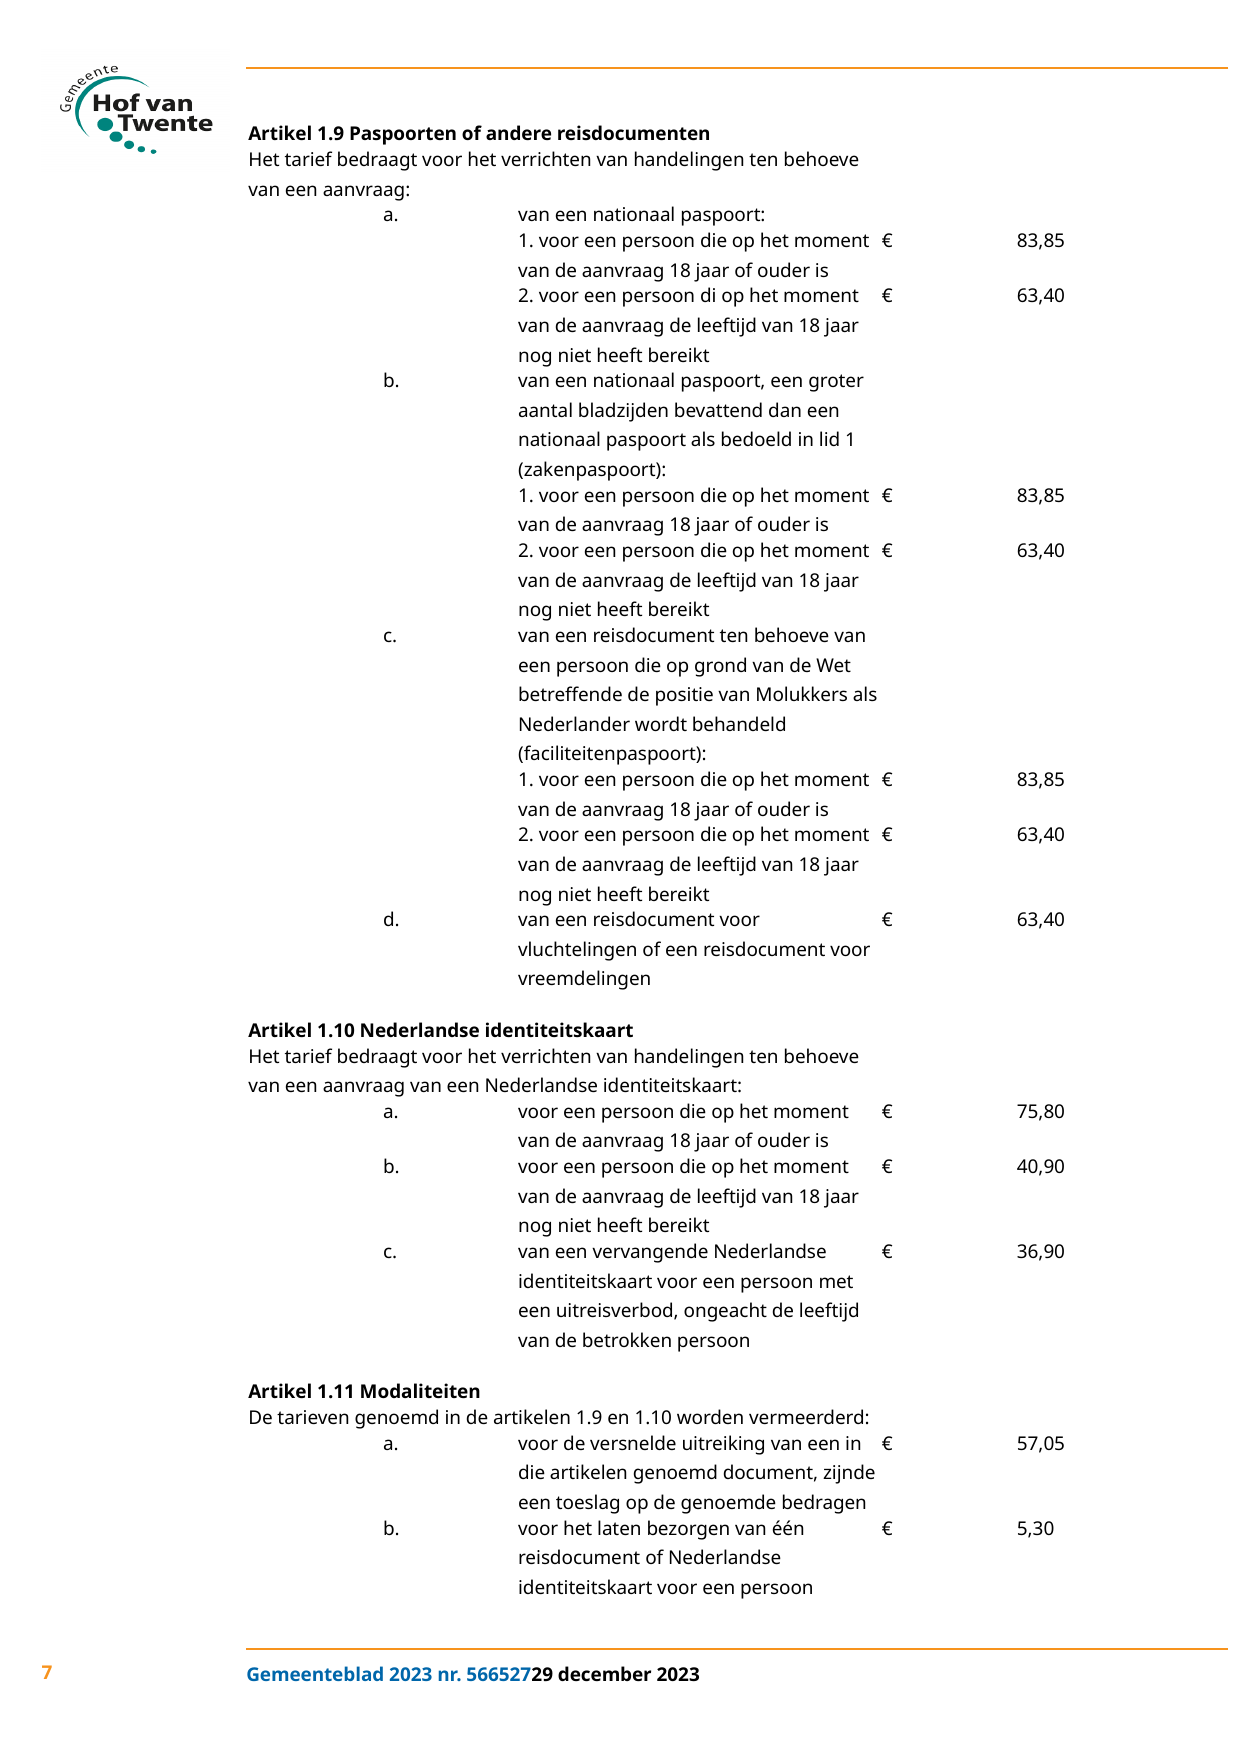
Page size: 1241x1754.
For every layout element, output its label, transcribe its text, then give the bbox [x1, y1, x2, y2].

table_cell c. [383, 1238, 518, 1353]
table_cell [248, 537, 383, 622]
table_cell De tarieven genoemd in de artikelen 1.9 en 1.10 worden vermeerderd: [248, 1404, 882, 1430]
table_cell [1017, 1379, 1152, 1404]
table_cell [1017, 622, 1152, 766]
table_cell [882, 121, 1017, 146]
table_cell [882, 1404, 1017, 1430]
table_cell 75,80 [1017, 1098, 1152, 1153]
table_cell [1017, 146, 1152, 202]
table_cell [882, 622, 1017, 766]
table_cell € [882, 482, 1017, 537]
table_cell [248, 991, 383, 1017]
table_cell [383, 1353, 518, 1378]
table_cell voor een persoon die op het moment van de aanvraag 18 jaar of ouder is [518, 1098, 882, 1153]
table_cell € [882, 1238, 1017, 1353]
table_cell van een reisdocument voor vluchtelingen of een reisdocument voor vreemdelingen [518, 906, 882, 991]
table_cell [518, 1353, 882, 1378]
table_cell [248, 368, 383, 482]
table_cell [1017, 1353, 1152, 1378]
table_cell voor de versnelde uitreiking van een in die artikelen genoemd document, zijnde een toeslag op de genoemde bedragen [518, 1430, 882, 1515]
table_cell [1017, 202, 1152, 227]
table_cell [383, 822, 518, 906]
table_cell 2. voor een persoon di op het moment van de aanvraag de leeftijd van 18 jaar nog niet heeft bereikt [518, 283, 882, 367]
table_cell 63,40 [1017, 283, 1152, 367]
table_cell [248, 906, 383, 991]
table_cell [248, 622, 383, 766]
table_cell voor een persoon die op het moment van de aanvraag de leeftijd van 18 jaar nog niet heeft bereikt [518, 1154, 882, 1238]
table_cell [882, 1379, 1017, 1404]
table_cell voor het laten bezorgen van één reisdocument of Nederlandse identiteitskaart voor een persoon [518, 1515, 882, 1600]
table_cell Artikel 1.10 Nederlandse identiteitskaart [248, 1017, 882, 1043]
table_cell [1017, 991, 1152, 1017]
table_cell a. [383, 1430, 518, 1515]
table_cell 40,90 [1017, 1154, 1152, 1238]
table_cell 83,85 [1017, 227, 1152, 283]
table_cell [248, 227, 383, 283]
table_cell [248, 1098, 383, 1153]
table_cell [248, 822, 383, 906]
table_cell € [882, 537, 1017, 622]
table_cell [882, 1353, 1017, 1378]
table_cell 36,90 [1017, 1238, 1152, 1353]
table_cell € [882, 1154, 1017, 1238]
table_cell Artikel 1.9 Paspoorten of andere reisdocumenten [248, 121, 882, 146]
table_cell [518, 991, 882, 1017]
table_cell [383, 95, 518, 121]
table_cell van een vervangende Nederlandse identiteitskaart voor een persoon met een uitreisverbod, ongeacht de leeftijd van de betrokken persoon [518, 1238, 882, 1353]
table_cell [383, 227, 518, 283]
table_cell [1017, 368, 1152, 482]
table_cell [1017, 121, 1152, 146]
table_cell van een nationaal paspoort, een groter aantal bladzijden bevattend dan een nationaal paspoort als bedoeld in lid 1 (zakenpaspoort): [518, 368, 882, 482]
table_cell 5,30 [1017, 1515, 1152, 1600]
table_cell € [882, 283, 1017, 367]
table_cell [248, 1154, 383, 1238]
table_cell 83,85 [1017, 766, 1152, 822]
table_cell [383, 991, 518, 1017]
table_cell [383, 537, 518, 622]
table_cell a. [383, 202, 518, 227]
table_cell 1. voor een persoon die op het moment van de aanvraag 18 jaar of ouder is [518, 227, 882, 283]
table_cell 63,40 [1017, 906, 1152, 991]
table_cell 1. voor een persoon die op het moment van de aanvraag 18 jaar of ouder is [518, 482, 882, 537]
table_cell c. [383, 622, 518, 766]
table_cell van een reisdocument ten behoeve van een persoon die op grond van de Wet betreffende de positie van Molukkers als Nederlander wordt behandeld (faciliteitenpaspoort): [518, 622, 882, 766]
table_cell [1017, 95, 1152, 121]
table_cell [882, 202, 1017, 227]
table_cell [882, 368, 1017, 482]
table_cell [882, 146, 1017, 202]
table_cell [383, 482, 518, 537]
table_cell [1017, 1017, 1152, 1043]
table_cell € [882, 227, 1017, 283]
table_cell Het tarief bedraagt voor het verrichten van handelingen ten behoeve van een aanvraag van een Nederlandse identiteitskaart: [248, 1043, 882, 1098]
table_cell [882, 95, 1017, 121]
table_cell [248, 766, 383, 822]
table_cell [248, 283, 383, 367]
table_cell [1017, 1043, 1152, 1098]
table_cell [518, 95, 882, 121]
table_cell [882, 991, 1017, 1017]
table_cell b. [383, 1515, 518, 1600]
table_cell [248, 1430, 383, 1515]
table_cell Het tarief bedraagt voor het verrichten van handelingen ten behoeve van een aanvraag: [248, 146, 882, 202]
table_cell [383, 766, 518, 822]
table_cell [248, 1353, 383, 1378]
table_cell € [882, 906, 1017, 991]
table_cell [882, 1043, 1017, 1098]
table_cell 2. voor een persoon die op het moment van de aanvraag de leeftijd van 18 jaar nog niet heeft bereikt [518, 822, 882, 906]
table_cell 57,05 [1017, 1430, 1152, 1515]
table_cell € [882, 1430, 1017, 1515]
table_cell [248, 1515, 383, 1600]
picture [41, 47, 231, 172]
table_cell [248, 482, 383, 537]
table_cell a. [383, 1098, 518, 1153]
table_cell 83,85 [1017, 482, 1152, 537]
table_cell [248, 95, 383, 121]
table_cell € [882, 1515, 1017, 1600]
table_cell 63,40 [1017, 537, 1152, 622]
table_cell d. [383, 906, 518, 991]
table_cell b. [383, 368, 518, 482]
table_cell € [882, 766, 1017, 822]
table_cell [383, 283, 518, 367]
table_cell [248, 1238, 383, 1353]
table_cell 1. voor een persoon die op het moment van de aanvraag 18 jaar of ouder is [518, 766, 882, 822]
table_cell 2. voor een persoon die op het moment van de aanvraag de leeftijd van 18 jaar nog niet heeft bereikt [518, 537, 882, 622]
table_cell van een nationaal paspoort: [518, 202, 882, 227]
table_cell [1017, 1404, 1152, 1430]
table_cell € [882, 822, 1017, 906]
table_cell [248, 202, 383, 227]
table_cell b. [383, 1154, 518, 1238]
table_cell Artikel 1.11 Modaliteiten [248, 1379, 882, 1404]
table_cell [882, 1017, 1017, 1043]
table_cell € [882, 1098, 1017, 1153]
table_cell 63,40 [1017, 822, 1152, 906]
